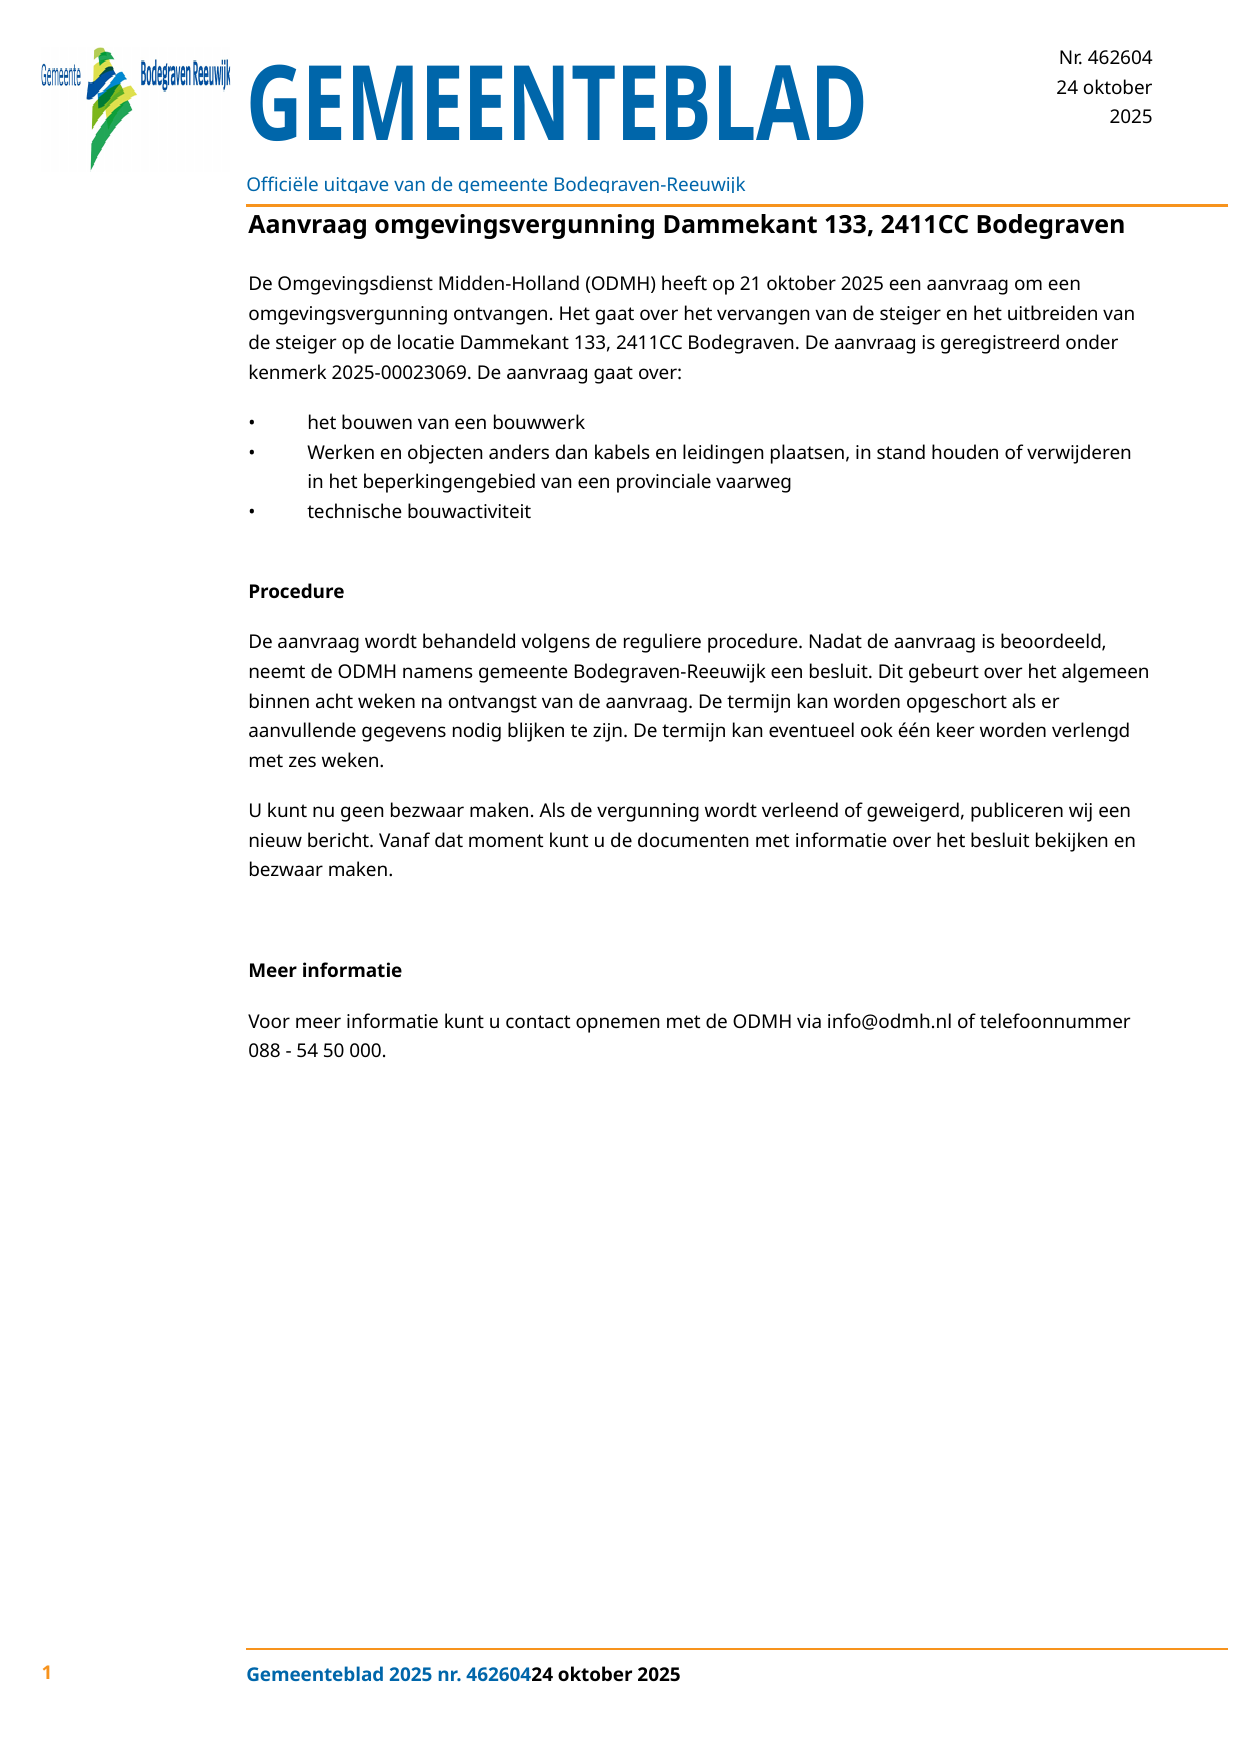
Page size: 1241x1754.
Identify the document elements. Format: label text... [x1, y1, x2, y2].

picture [41, 47, 231, 172]
text De Omgevingsdienst Midden-Holland (ODMH) heeft op 21 oktober 2025 een aanvraag om een omgevingsvergunning ontvangen. Het gaat over het vervangen van de steiger en het uitbreiden van de steiger op de locatie Dammekant 133, 2411CC Bodegraven. De aanvraag is geregistreerd onder kenmerk 2025-00023069. De aanvraag gaat over: [248, 270, 1152, 385]
text Procedure [248, 578, 1152, 604]
text De aanvraag wordt behandeld volgens de reguliere procedure. Nadat de aanvraag is beoordeeld, neemt de ODMH namens gemeente Bodegraven-Reeuwijk een besluit. Dit gebeurt over het algemeen binnen acht weken na ontvangst van de aanvraag. De termijn kan worden opgeschort als er aanvullende gegevens nodig blijken te zijn. De termijn kan eventueel ook één keer worden verlengd met zes weken. [248, 629, 1152, 773]
text Meer informatie [248, 957, 1152, 983]
list het bouwen van een bouwwerk [248, 409, 1152, 435]
list technische bouwactiviteit [248, 498, 1152, 524]
text Aanvraag omgevingsvergunning Dammekant 133, 2411CC Bodegraven [248, 207, 1152, 241]
text Voor meer informatie kunt u contact opnemen met de ODMH via info@odmh.nl of telefoonnummer 088 - 54 50 000. [248, 1008, 1152, 1063]
list Werken en objecten anders dan kabels en leidingen plaatsen, in stand houden of verwijderen in het beperkingengebied van een provinciale vaarweg [248, 439, 1152, 494]
text U kunt nu geen bezwaar maken. Als de vergunning wordt verleend of geweigerd, publiceren wij een nieuw bericht. Vanaf dat moment kunt u de documenten met informatie over het besluit bekijken en bezwaar maken. [248, 797, 1152, 882]
